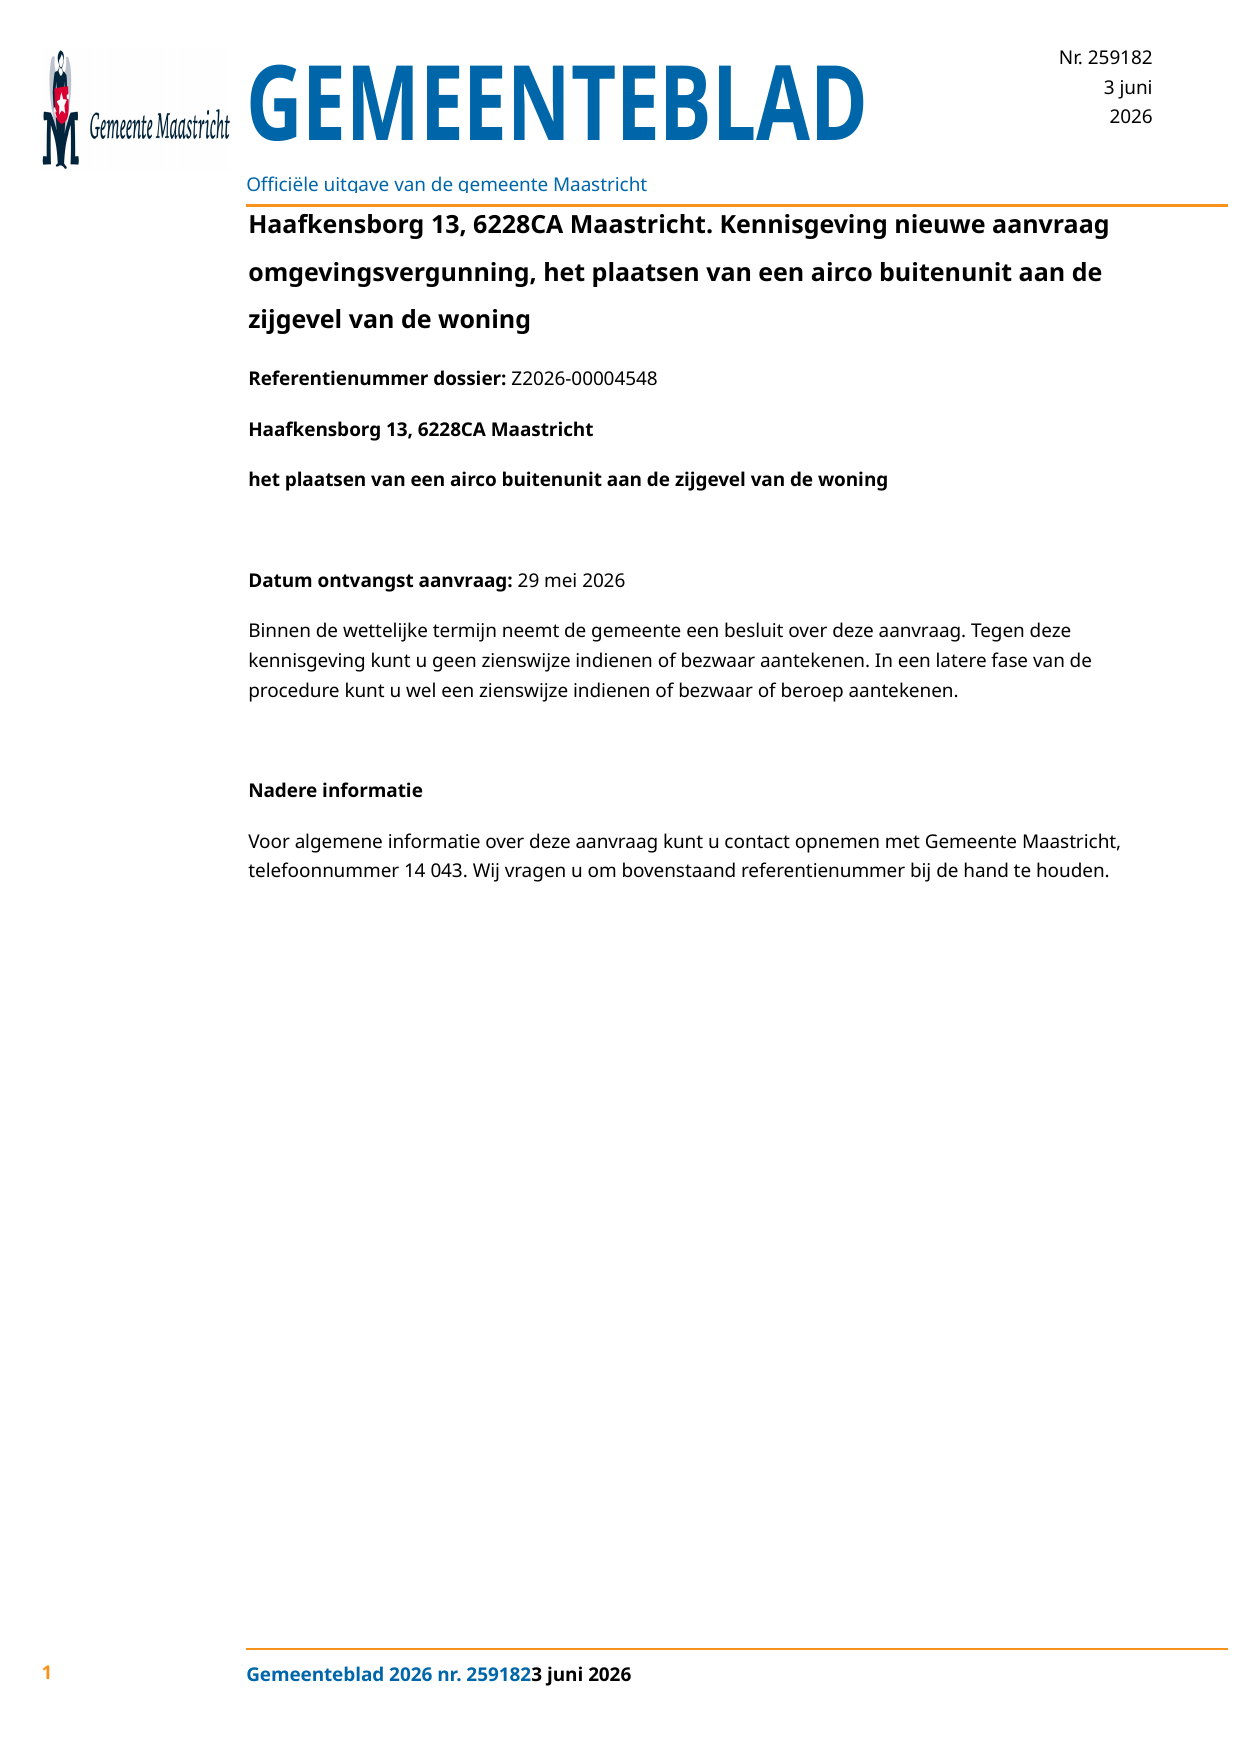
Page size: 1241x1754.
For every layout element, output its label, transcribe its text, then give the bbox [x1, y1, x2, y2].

text Haafkensborg 13, 6228CA Maastricht. Kennisgeving nieuwe aanvraag omgevingsvergunning, het plaatsen van een airco buitenunit aan de zijgevel van de woning [248, 207, 1152, 336]
text Datum ontvangst aanvraag: 29 mei 2026 [248, 567, 1152, 593]
text Binnen de wettelijke termijn neemt de gemeente een besluit over deze aanvraag. Tegen deze kennisgeving kunt u geen zienswijze indienen of bezwaar aantekenen. In een latere fase van de procedure kunt u wel een zienswijze indienen of bezwaar of beroep aantekenen. [248, 618, 1152, 702]
text Referentienummer dossier: Z2026-00004548 [248, 366, 1152, 391]
text Voor algemene informatie over deze aanvraag kunt u contact opnemen met Gemeente Maastricht, telefoonnummer 14 043. Wij vragen u om bovenstaand referentienummer bij de hand te houden. [248, 828, 1152, 883]
text Haafkensborg 13, 6228CA Maastricht [248, 416, 1152, 442]
picture [41, 47, 231, 172]
text het plaatsen van een airco buitenunit aan de zijgevel van de woning [248, 466, 1152, 492]
text Nadere informatie [248, 778, 1152, 803]
